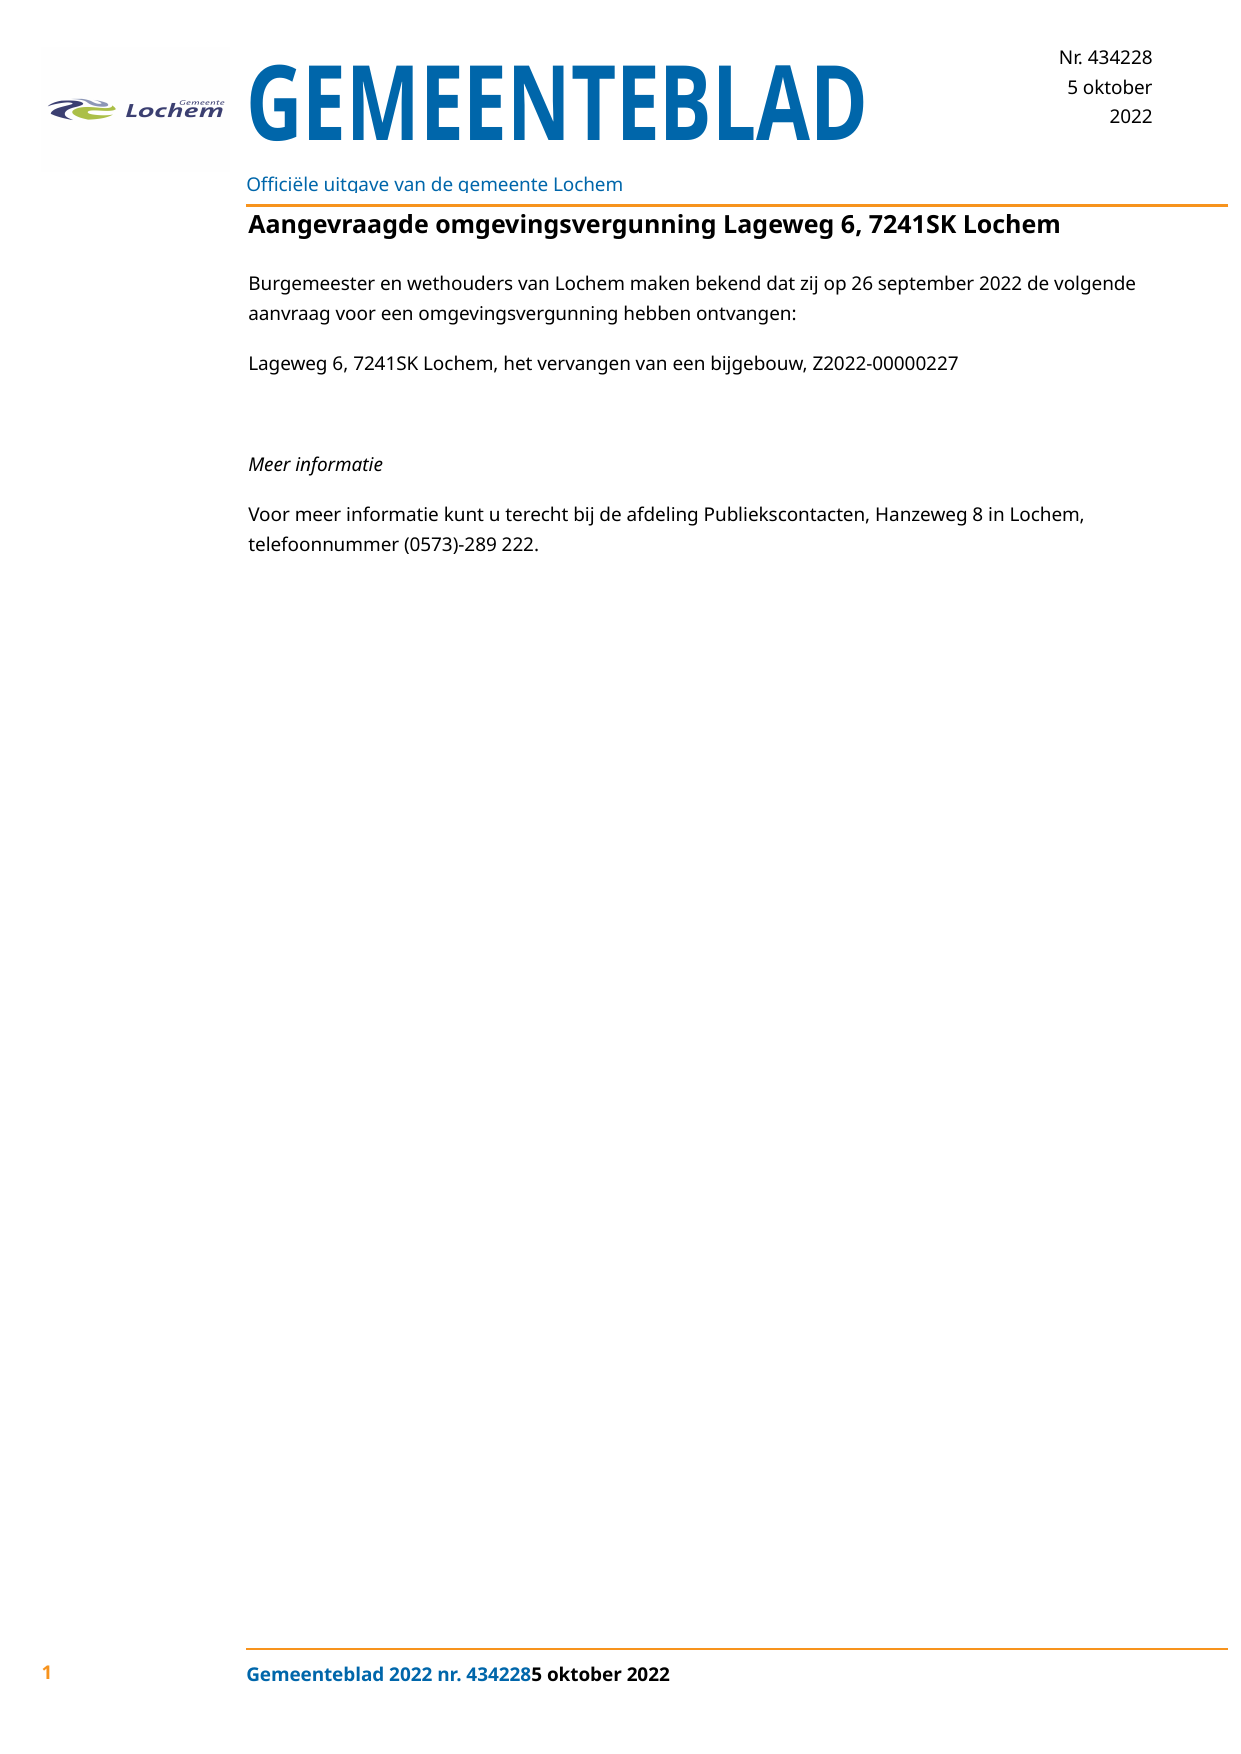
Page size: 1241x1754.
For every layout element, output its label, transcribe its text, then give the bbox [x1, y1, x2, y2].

text Aangevraagde omgevingsvergunning Lageweg 6, 7241SK Lochem [248, 207, 1152, 241]
text Lageweg 6, 7241SK Lochem, het vervangen van een bijgebouw, Z2022-00000227 [248, 350, 1152, 376]
text Voor meer informatie kunt u terecht bij de afdeling Publiekscontacten, Hanzeweg 8 in Lochem, telefoonnummer (0573)-289 222. [248, 502, 1152, 557]
text Meer informatie [248, 451, 1152, 477]
picture [41, 47, 231, 172]
text Burgemeester en wethouders van Lochem maken bekend dat zij op 26 september 2022 de volgende aanvraag voor een omgevingsvergunning hebben ontvangen: [248, 270, 1152, 326]
